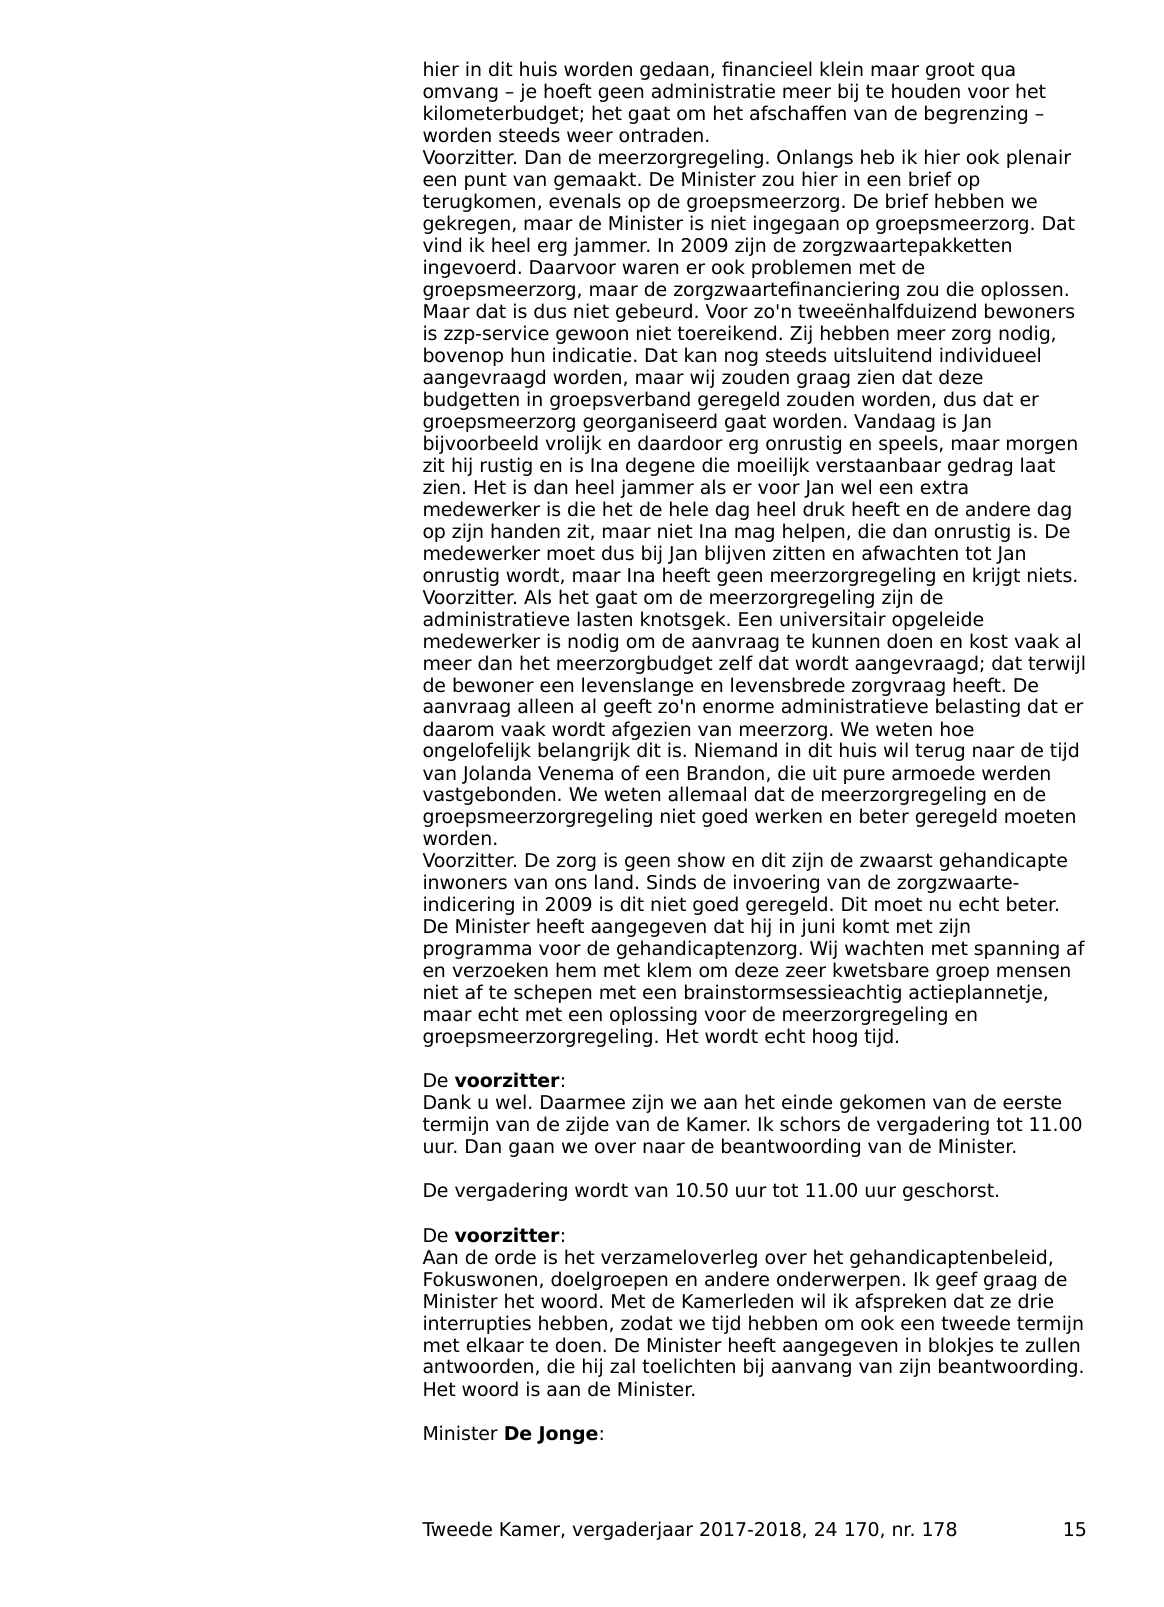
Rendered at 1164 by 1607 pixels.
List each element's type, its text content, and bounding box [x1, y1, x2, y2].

text Dank u wel. Daarmee zijn we aan het einde gekomen van de eerste termijn van de zijde van de Kamer. Ik schors de vergadering tot 11.00 uur. Dan gaan we over naar de beantwoording van de Minister. [422, 1092, 1087, 1158]
text Voorzitter. Dan de meerzorgregeling. Onlangs heb ik hier ook plenair een punt van gemaakt. De Minister zou hier in een brief op terugkomen, evenals op de groepsmeerzorg. De brief hebben we gekregen, maar de Minister is niet ingegaan op groepsmeerzorg. Dat vind ik heel erg jammer. In 2009 zijn de zorgzwaartepakketten ingevoerd. Daarvoor waren er ook problemen met de groepsmeerzorg, maar de zorgzwaartefinanciering zou die oplossen. Maar dat is dus niet gebeurd. Voor zo'n tweeënhalfduizend bewoners is zzp-service gewoon niet toereikend. Zij hebben meer zorg nodig, bovenop hun indicatie. Dat kan nog steeds uitsluitend individueel aangevraagd worden, maar wij zouden graag zien dat deze budgetten in groepsverband geregeld zouden worden, dus dat er groepsmeerzorg georganiseerd gaat worden. Vandaag is Jan bijvoorbeeld vrolijk en daardoor erg onrustig en speels, maar morgen zit hij rustig en is Ina degene die moeilijk verstaanbaar gedrag laat zien. Het is dan heel jammer als er voor Jan wel een extra medewerker is die het de hele dag heel druk heeft en de andere dag op zijn handen zit, maar niet Ina mag helpen, die dan onrustig is. De medewerker moet dus bij Jan blijven zitten en afwachten tot Jan onrustig wordt, maar Ina heeft geen meerzorgregeling en krijgt niets. [422, 147, 1087, 587]
text Voorzitter. De zorg is geen show en dit zijn de zwaarst gehandicapte inwoners van ons land. Sinds de invoering van de zorgzwaarte-indicering in 2009 is dit niet goed geregeld. Dit moet nu echt beter. De Minister heeft aangegeven dat hij in juni komt met zijn programma voor de gehandicaptenzorg. Wij wachten met spanning af en verzoeken hem met klem om deze zeer kwetsbare groep mensen niet af te schepen met een brainstormsessieachtig actieplannetje, maar echt met een oplossing voor de meerzorgregeling en groepsmeerzorgregeling. Het wordt echt hoog tijd. [422, 850, 1087, 1048]
text Voorzitter. Als het gaat om de meerzorgregeling zijn de administratieve lasten knotsgek. Een universitair opgeleide medewerker is nodig om de aanvraag te kunnen doen en kost vaak al meer dan het meerzorgbudget zelf dat wordt aangevraagd; dat terwijl de bewoner een levenslange en levensbrede zorgvraag heeft. De aanvraag alleen al geeft zo'n enorme administratieve belasting dat er daarom vaak wordt afgezien van meerzorg. We weten hoe ongelofelijk belangrijk dit is. Niemand in dit huis wil terug naar de tijd van Jolanda Venema of een Brandon, die uit pure armoede werden vastgebonden. We weten allemaal dat de meerzorgregeling en de groepsmeerzorgregeling niet goed werken en beter geregeld moeten worden. [422, 587, 1087, 850]
text De voorzitter: [422, 1070, 1087, 1092]
text Minister De Jonge: [422, 1423, 1087, 1444]
text Aan de orde is het verzameloverleg over het gehandicaptenbeleid, Fokuswonen, doelgroepen en andere onderwerpen. Ik geef graag de Minister het woord. Met de Kamerleden wil ik afspreken dat ze drie interrupties hebben, zodat we tijd hebben om ook een tweede termijn met elkaar te doen. De Minister heeft aangegeven in blokjes te zullen antwoorden, die hij zal toelichten bij aanvang van zijn beantwoording. Het woord is aan de Minister. [422, 1247, 1087, 1400]
text hier in dit huis worden gedaan, financieel klein maar groot qua omvang – je hoeft geen administratie meer bij te houden voor het kilometerbudget; het gaat om het afschaffen van de begrenzing – worden steeds weer ontraden. [422, 59, 1087, 147]
text De voorzitter: [422, 1224, 1087, 1247]
text De vergadering wordt van 10.50 uur tot 11.00 uur geschorst. [422, 1180, 1087, 1202]
